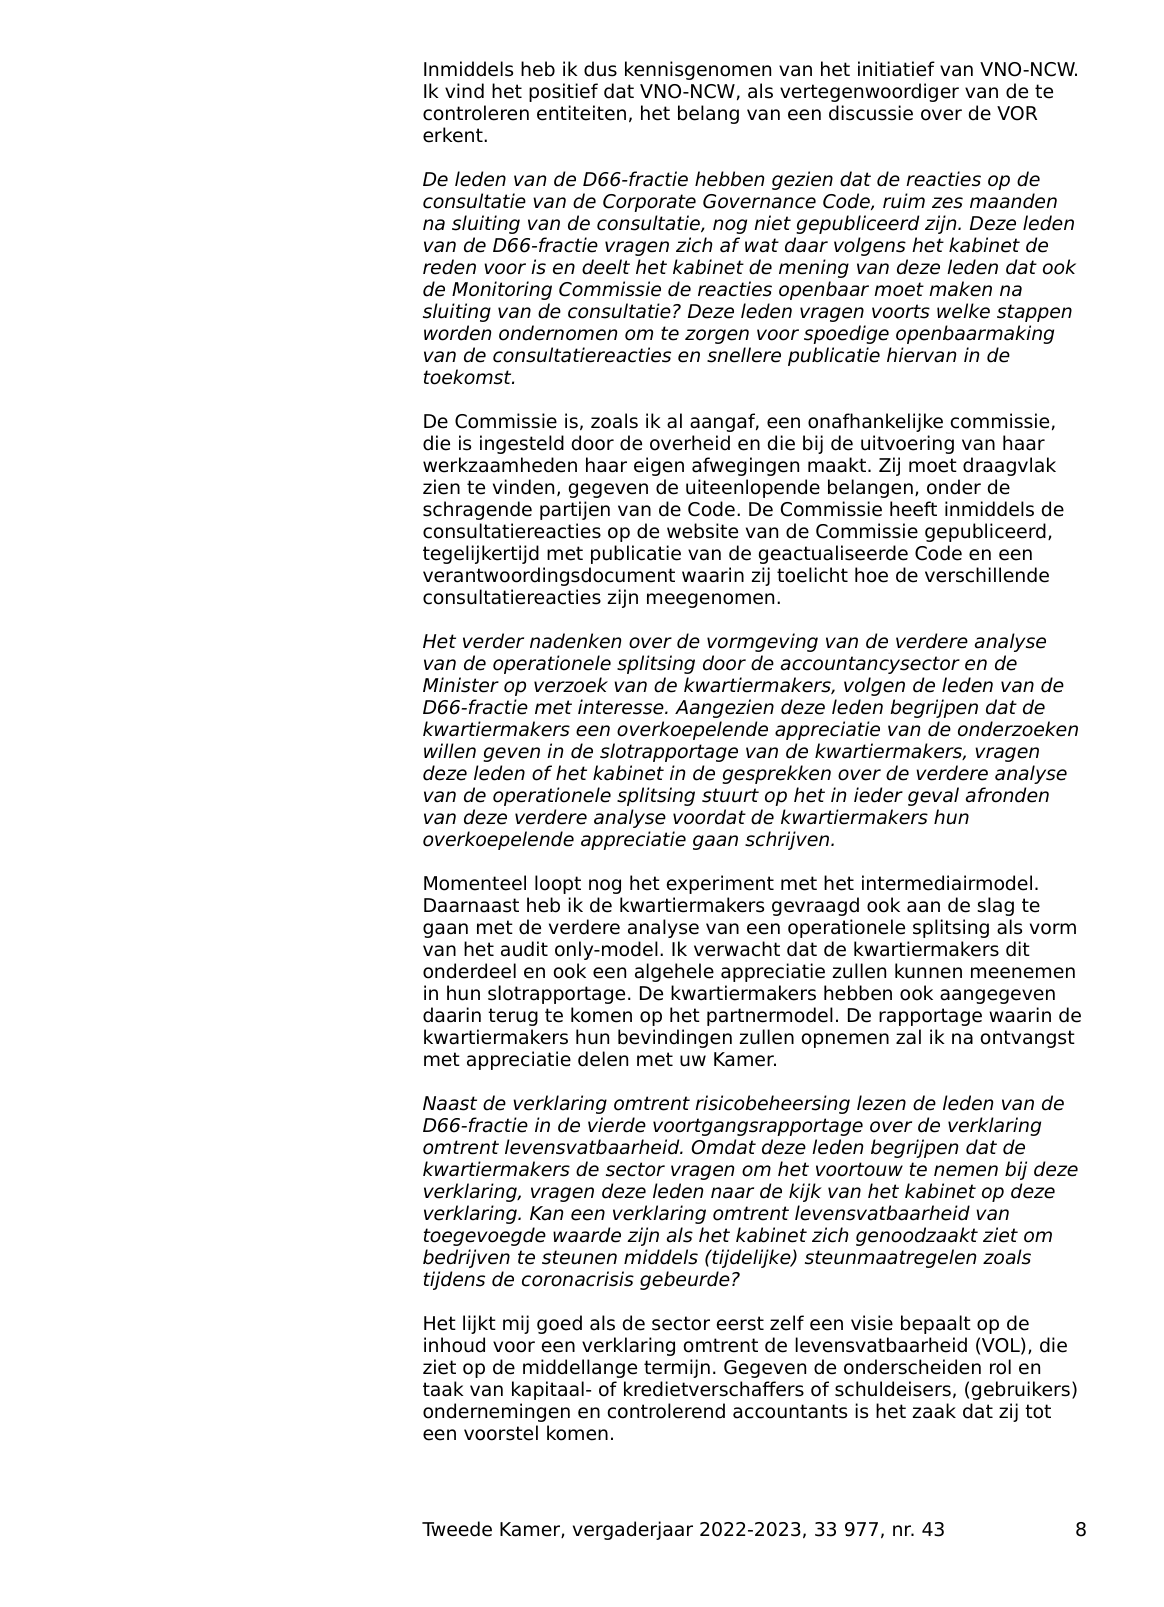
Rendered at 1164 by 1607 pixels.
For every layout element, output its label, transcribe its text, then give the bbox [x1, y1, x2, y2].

text Inmiddels heb ik dus kennisgenomen van het initiatief van VNO-NCW. Ik vind het positief dat VNO-NCW, als vertegenwoordiger van de te controleren entiteiten, het belang van een discussie over de VOR erkent. [422, 59, 1087, 147]
text Het verder nadenken over de vormgeving van de verdere analyse van de operationele splitsing door de accountancysector en de Minister op verzoek van de kwartiermakers, volgen de leden van de D66-fractie met interesse. Aangezien deze leden begrijpen dat de kwartiermakers een overkoepelende appreciatie van de onderzoeken willen geven in de slotrapportage van de kwartiermakers, vragen deze leden of het kabinet in de gesprekken over de verdere analyse van de operationele splitsing stuurt op het in ieder geval afronden van deze verdere analyse voordat de kwartiermakers hun overkoepelende appreciatie gaan schrijven. [422, 631, 1087, 851]
text Momenteel loopt nog het experiment met het intermediairmodel. Daarnaast heb ik de kwartiermakers gevraagd ook aan de slag te gaan met de verdere analyse van een operationele splitsing als vorm van het audit only-model. Ik verwacht dat de kwartiermakers dit onderdeel en ook een algehele appreciatie zullen kunnen meenemen in hun slotrapportage. De kwartiermakers hebben ook aangegeven daarin terug te komen op het partnermodel. De rapportage waarin de kwartiermakers hun bevindingen zullen opnemen zal ik na ontvangst met appreciatie delen met uw Kamer. [422, 873, 1087, 1071]
text De leden van de D66-fractie hebben gezien dat de reacties op de consultatie van de Corporate Governance Code, ruim zes maanden na sluiting van de consultatie, nog niet gepubliceerd zijn. Deze leden van de D66-fractie vragen zich af wat daar volgens het kabinet de reden voor is en deelt het kabinet de mening van deze leden dat ook de Monitoring Commissie de reacties openbaar moet maken na sluiting van de consultatie? Deze leden vragen voorts welke stappen worden ondernomen om te zorgen voor spoedige openbaarmaking van de consultatiereacties en snellere publicatie hiervan in de toekomst. [422, 169, 1087, 389]
text De Commissie is, zoals ik al aangaf, een onafhankelijke commissie, die is ingesteld door de overheid en die bij de uitvoering van haar werkzaamheden haar eigen afwegingen maakt. Zij moet draagvlak zien te vinden, gegeven de uiteenlopende belangen, onder de schragende partijen van de Code. De Commissie heeft inmiddels de consultatiereacties op de website van de Commissie gepubliceerd, tegelijkertijd met publicatie van de geactualiseerde Code en een verantwoordingsdocument waarin zij toelicht hoe de verschillende consultatiereacties zijn meegenomen. [422, 411, 1087, 609]
text Naast de verklaring omtrent risicobeheersing lezen de leden van de D66-fractie in de vierde voortgangsrapportage over de verklaring omtrent levensvatbaarheid. Omdat deze leden begrijpen dat de kwartiermakers de sector vragen om het voortouw te nemen bij deze verklaring, vragen deze leden naar de kijk van het kabinet op deze verklaring. Kan een verklaring omtrent levensvatbaarheid van toegevoegde waarde zijn als het kabinet zich genoodzaakt ziet om bedrijven te steunen middels (tijdelijke) steunmaatregelen zoals tijdens de coronacrisis gebeurde? [422, 1093, 1087, 1291]
text Het lijkt mij goed als de sector eerst zelf een visie bepaalt op de inhoud voor een verklaring omtrent de levensvatbaarheid (VOL), die ziet op de middellange termijn. Gegeven de onderscheiden rol en taak van kapitaal- of kredietverschaffers of schuldeisers, (gebruikers) ondernemingen en controlerend accountants is het zaak dat zij tot een voorstel komen. [422, 1313, 1087, 1445]
